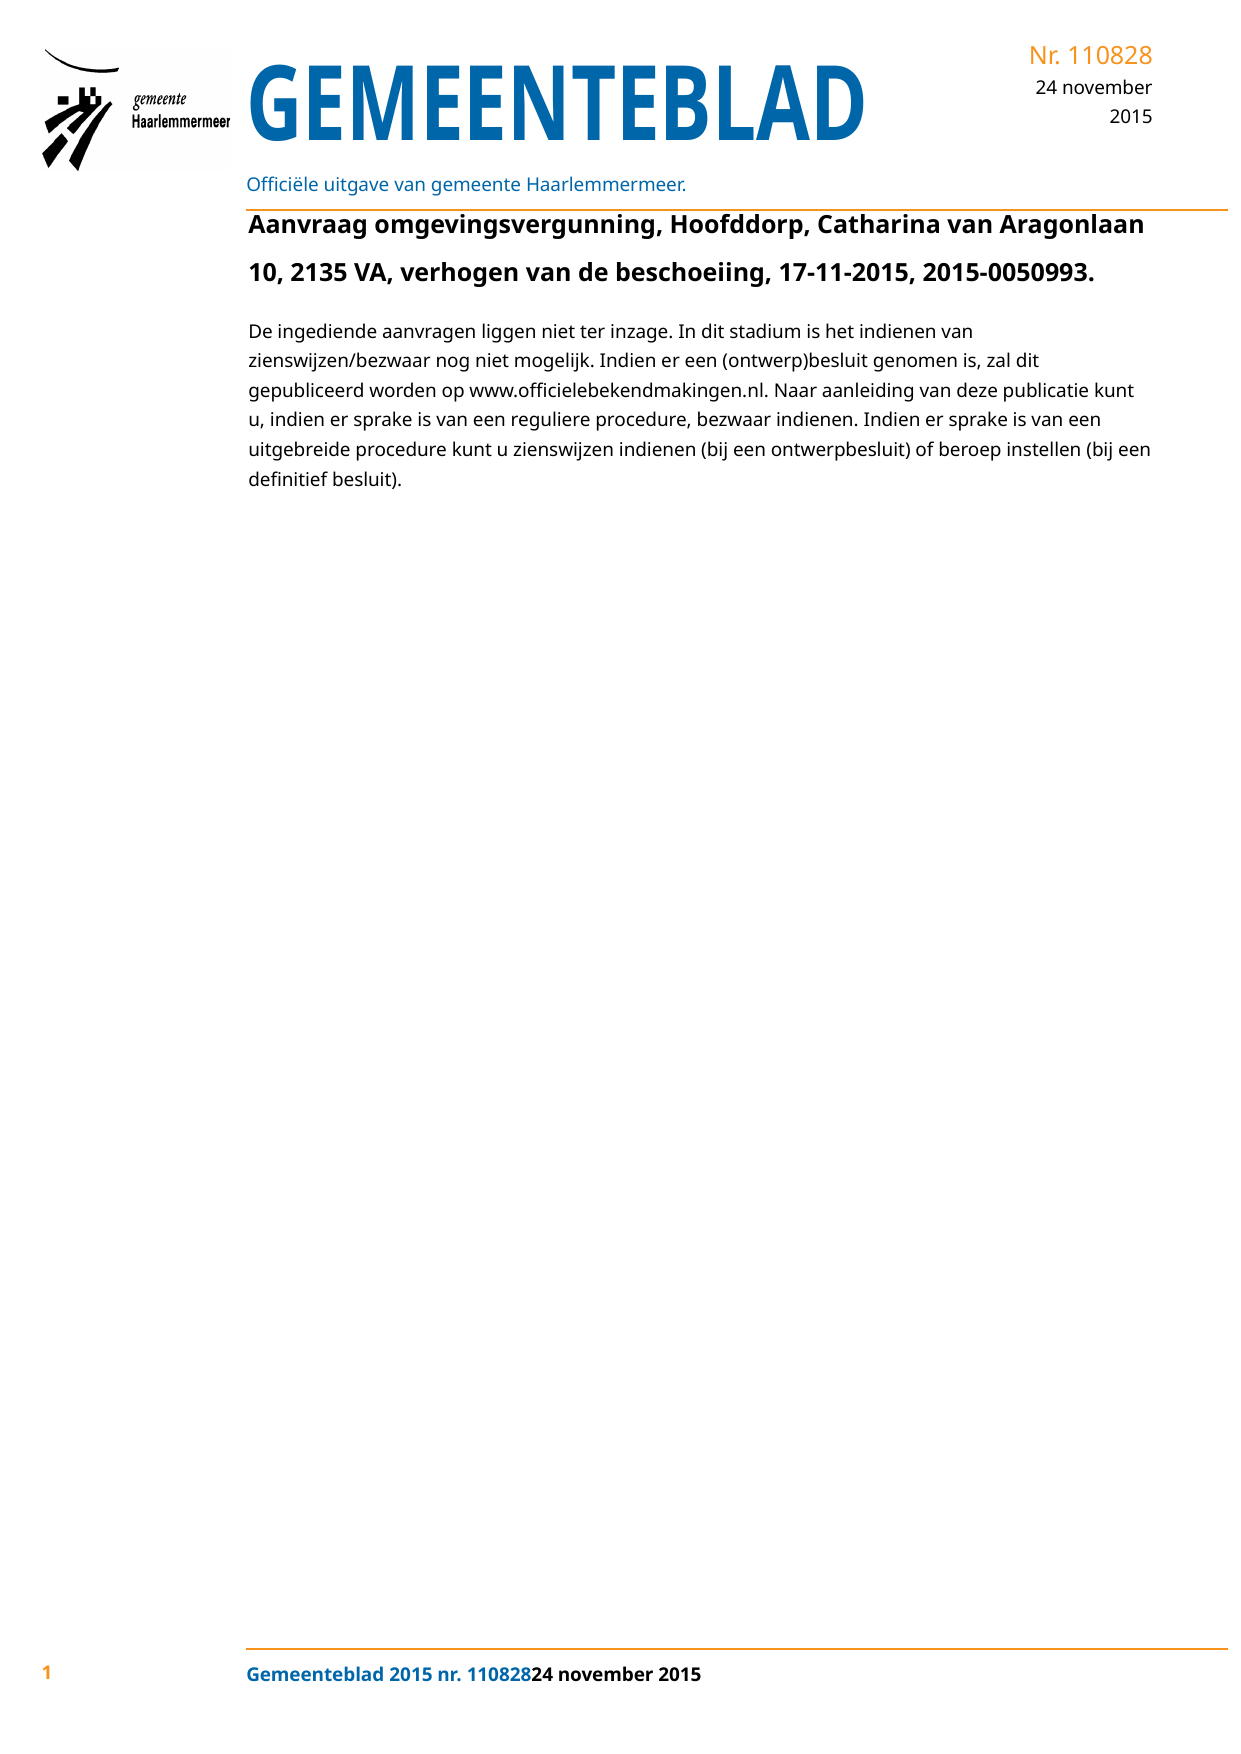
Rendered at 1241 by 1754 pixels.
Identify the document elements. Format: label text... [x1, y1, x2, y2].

text Aanvraag omgevingsvergunning, Hoofddorp, Catharina van Aragonlaan 10, 2135 VA, verhogen van de beschoeiing, 17-11-2015, 2015-0050993. [248, 211, 1152, 288]
text De ingediende aanvragen liggen niet ter inzage. In dit stadium is het indienen van zienswijzen/bezwaar nog niet mogelijk. Indien er een (ontwerp)besluit genomen is, zal dit gepubliceerd worden op www.officielebekendmakingen.nl. Naar aanleiding van deze publicatie kunt u, indien er sprake is van een reguliere procedure, bezwaar indienen. Indien er sprake is van een uitgebreide procedure kunt u zienswijzen indienen (bij een ontwerpbesluit) of beroep instellen (bij een definitief besluit). [248, 318, 1152, 492]
picture [41, 47, 231, 172]
